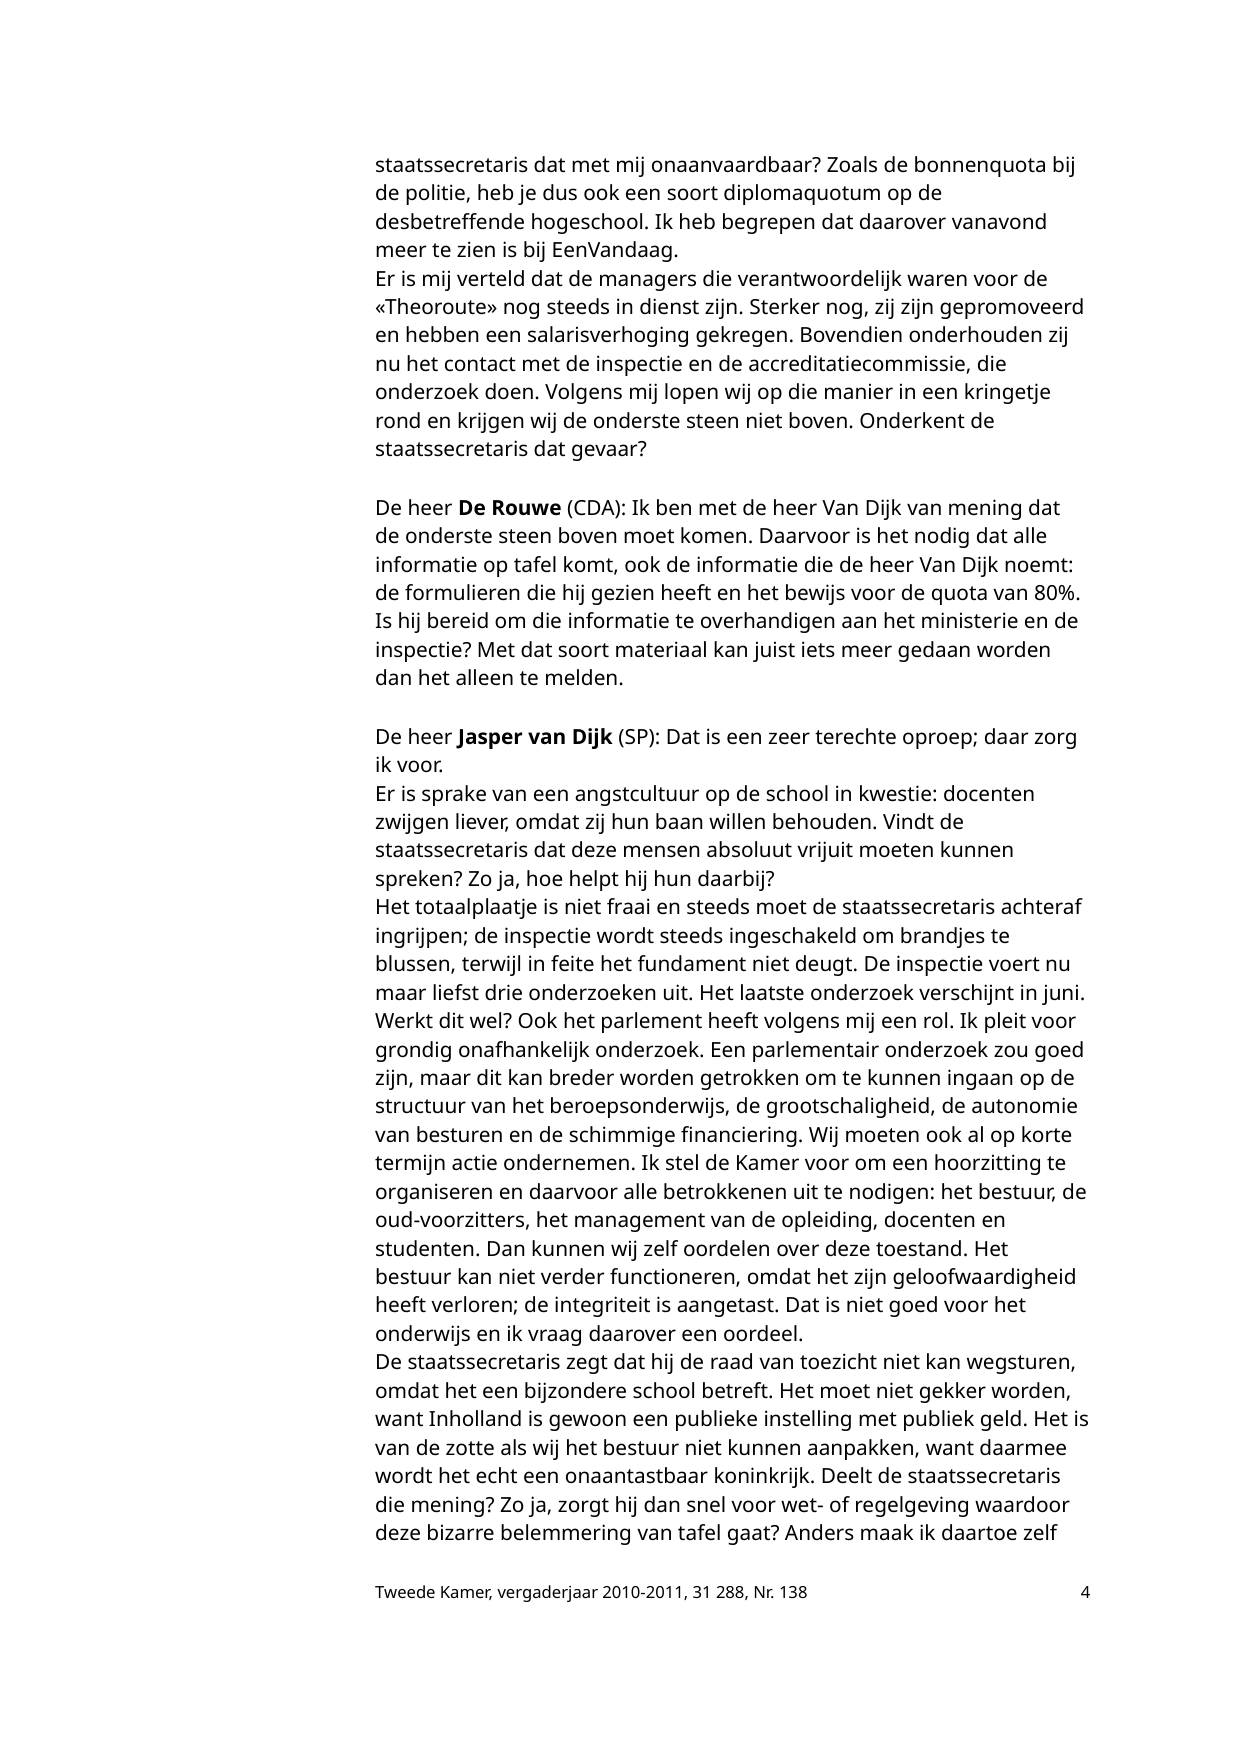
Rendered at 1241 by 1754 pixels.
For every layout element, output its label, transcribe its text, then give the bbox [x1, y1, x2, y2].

text Er is mij verteld dat de managers die verantwoordelijk waren voor de «Theoroute» nog steeds in dienst zijn. Sterker nog, zij zijn gepromoveerd en hebben een salarisverhoging gekregen. Bovendien onderhouden zij nu het contact met de inspectie en de accreditatiecommissie, die onderzoek doen. Volgens mij lopen wij op die manier in een kringetje rond en krijgen wij de onderste steen niet boven. Onderkent de staatssecretaris dat gevaar? [375, 264, 1090, 463]
text Er is sprake van een angstcultuur op de school in kwestie: docenten zwijgen liever, omdat zij hun baan willen behouden. Vindt de staatssecretaris dat deze mensen absoluut vrijuit moeten kunnen spreken? Zo ja, hoe helpt hij hun daarbij? [375, 779, 1090, 892]
text De heer De Rouwe (CDA): Ik ben met de heer Van Dijk van mening dat de onderste steen boven moet komen. Daarvoor is het nodig dat alle informatie op tafel komt, ook de informatie die de heer Van Dijk noemt: de formulieren die hij gezien heeft en het bewijs voor de quota van 80%. Is hij bereid om die informatie te overhandigen aan het ministerie en de inspectie? Met dat soort materiaal kan juist iets meer gedaan worden dan het alleen te melden. [375, 493, 1090, 692]
text Het totaalplaatje is niet fraai en steeds moet de staatssecretaris achteraf ingrijpen; de inspectie wordt steeds ingeschakeld om brandjes te blussen, terwijl in feite het fundament niet deugt. De inspectie voert nu maar liefst drie onderzoeken uit. Het laatste onderzoek verschijnt in juni. Werkt dit wel? Ook het parlement heeft volgens mij een rol. Ik pleit voor grondig onafhankelijk onderzoek. Een parlementair onderzoek zou goed zijn, maar dit kan breder worden getrokken om te kunnen ingaan op de structuur van het beroepsonderwijs, de grootschaligheid, de autonomie van besturen en de schimmige financiering. Wij moeten ook al op korte termijn actie ondernemen. Ik stel de Kamer voor om een hoorzitting te organiseren en daarvoor alle betrokkenen uit te nodigen: het bestuur, de oud-voorzitters, het management van de opleiding, docenten en studenten. Dan kunnen wij zelf oordelen over deze toestand. Het bestuur kan niet verder functioneren, omdat het zijn geloofwaardigheid heeft verloren; de integriteit is aangetast. Dat is niet goed voor het onderwijs en ik vraag daarover een oordeel. [375, 892, 1090, 1347]
text De heer Jasper van Dijk (SP): Dat is een zeer terechte oproep; daar zorg ik voor. [375, 722, 1090, 779]
text De staatssecretaris zegt dat hij de raad van toezicht niet kan wegsturen, omdat het een bijzondere school betreft. Het moet niet gekker worden, want Inholland is gewoon een publieke instelling met publiek geld. Het is van de zotte als wij het bestuur niet kunnen aanpakken, want daarmee wordt het echt een onaantastbaar koninkrijk. Deelt de staatssecretaris die mening? Zo ja, zorgt hij dan snel voor wet- of regelgeving waardoor deze bizarre belemmering van tafel gaat? Anders maak ik daartoe zelf [375, 1347, 1090, 1547]
text staatssecretaris dat met mij onaanvaardbaar? Zoals de bonnenquota bij de politie, heb je dus ook een soort diplomaquotum op de desbetreffende hogeschool. Ik heb begrepen dat daarover vanavond meer te zien is bij EenVandaag. [375, 150, 1090, 264]
